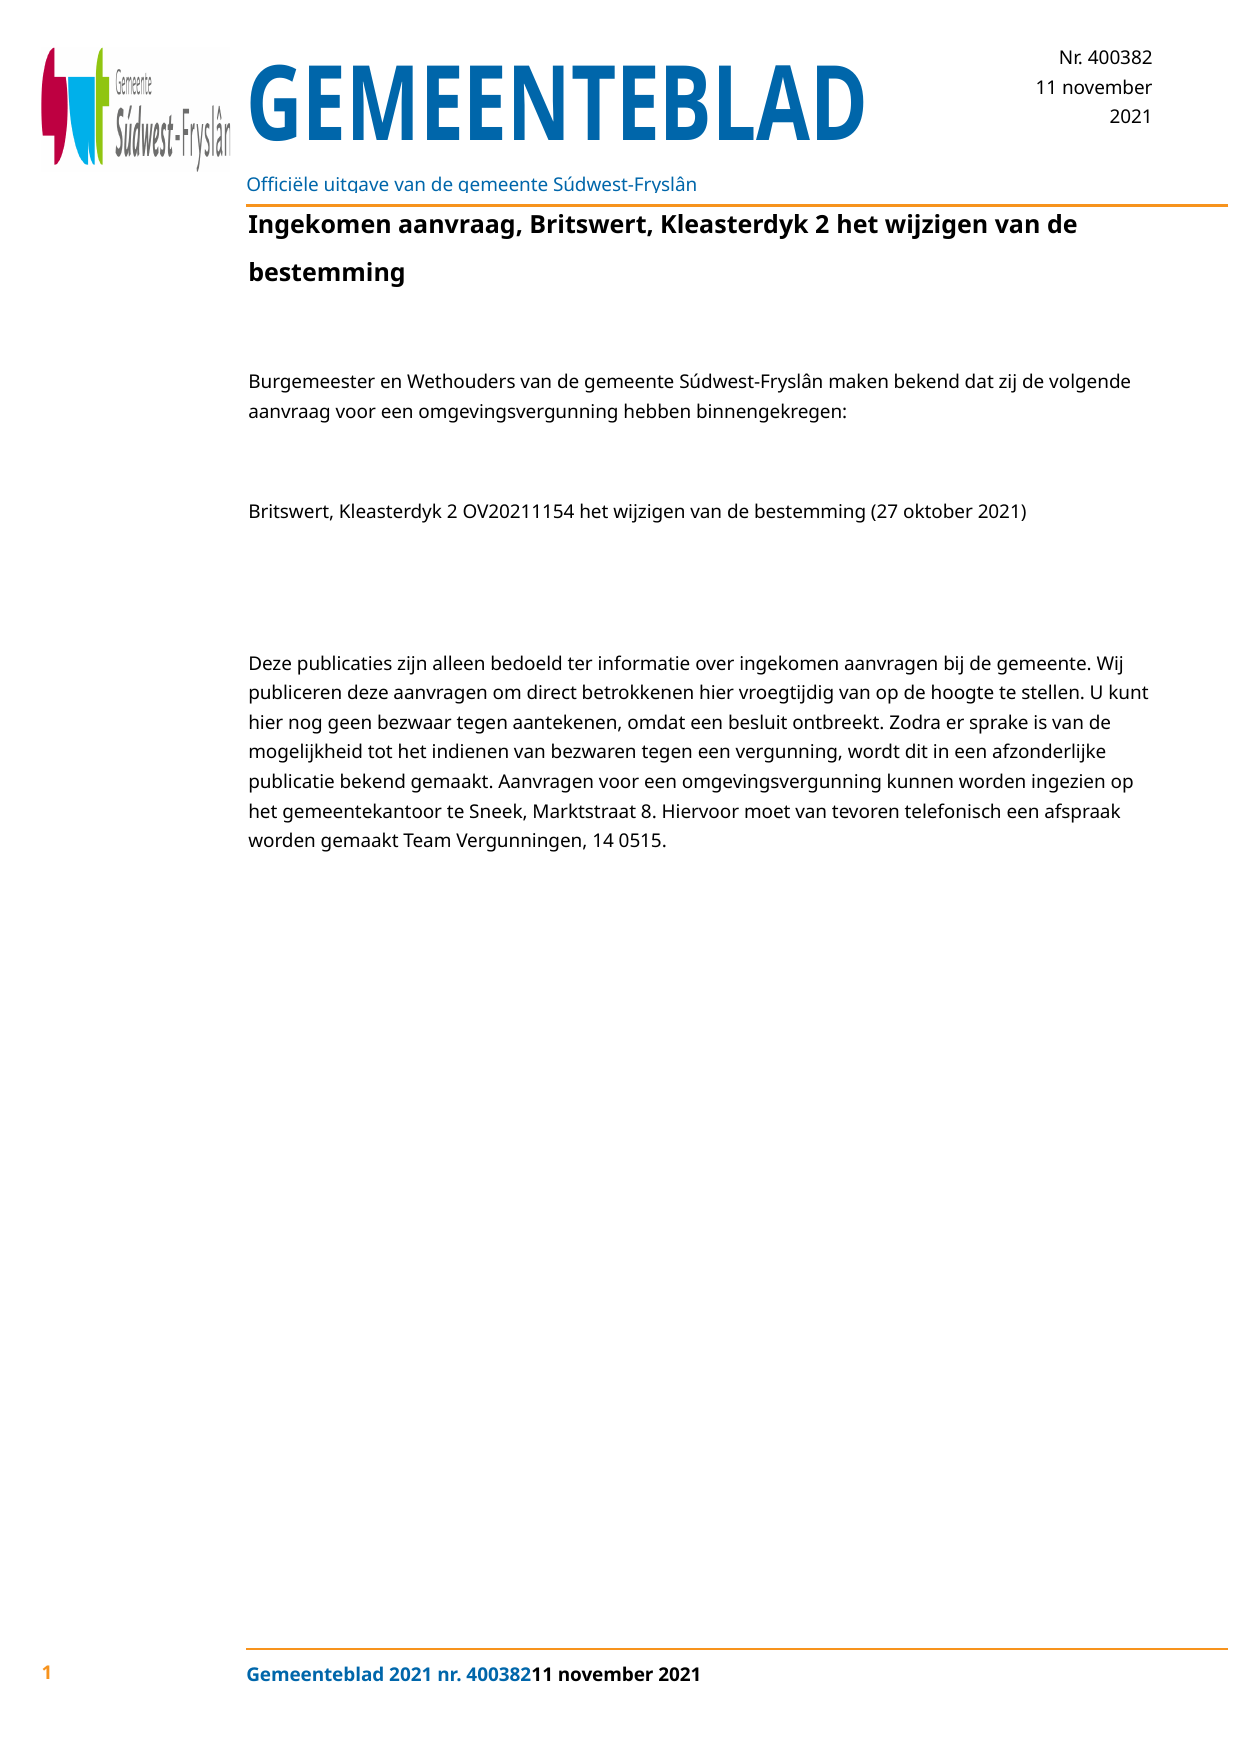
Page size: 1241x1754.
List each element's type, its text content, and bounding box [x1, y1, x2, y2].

picture [41, 47, 231, 172]
text Burgemeester en Wethouders van de gemeente Súdwest-Fryslân maken bekend dat zij de volgende aanvraag voor een omgevingsvergunning hebben binnengekregen: [248, 368, 1152, 424]
text Ingekomen aanvraag, Britswert, Kleasterdyk 2 het wijzigen van de bestemming [248, 207, 1152, 288]
text Britswert, Kleasterdyk 2 OV20211154 het wijzigen van de bestemming (27 oktober 2021) [248, 499, 1152, 524]
text Deze publicaties zijn alleen bedoeld ter informatie over ingekomen aanvragen bij de gemeente. Wij publiceren deze aanvragen om direct betrokkenen hier vroegtijdig van op de hoogte te stellen. U kunt hier nog geen bezwaar tegen aantekenen, omdat een besluit ontbreekt. Zodra er sprake is van de mogelijkheid tot het indienen van bezwaren tegen een vergunning, wordt dit in een afzonderlijke publicatie bekend gemaakt. Aanvragen voor een omgevingsvergunning kunnen worden ingezien op het gemeentekantoor te Sneek, Marktstraat 8. Hiervoor moet van tevoren telefonisch een afspraak worden gemaakt Team Vergunningen, 14 0515. [248, 650, 1152, 853]
